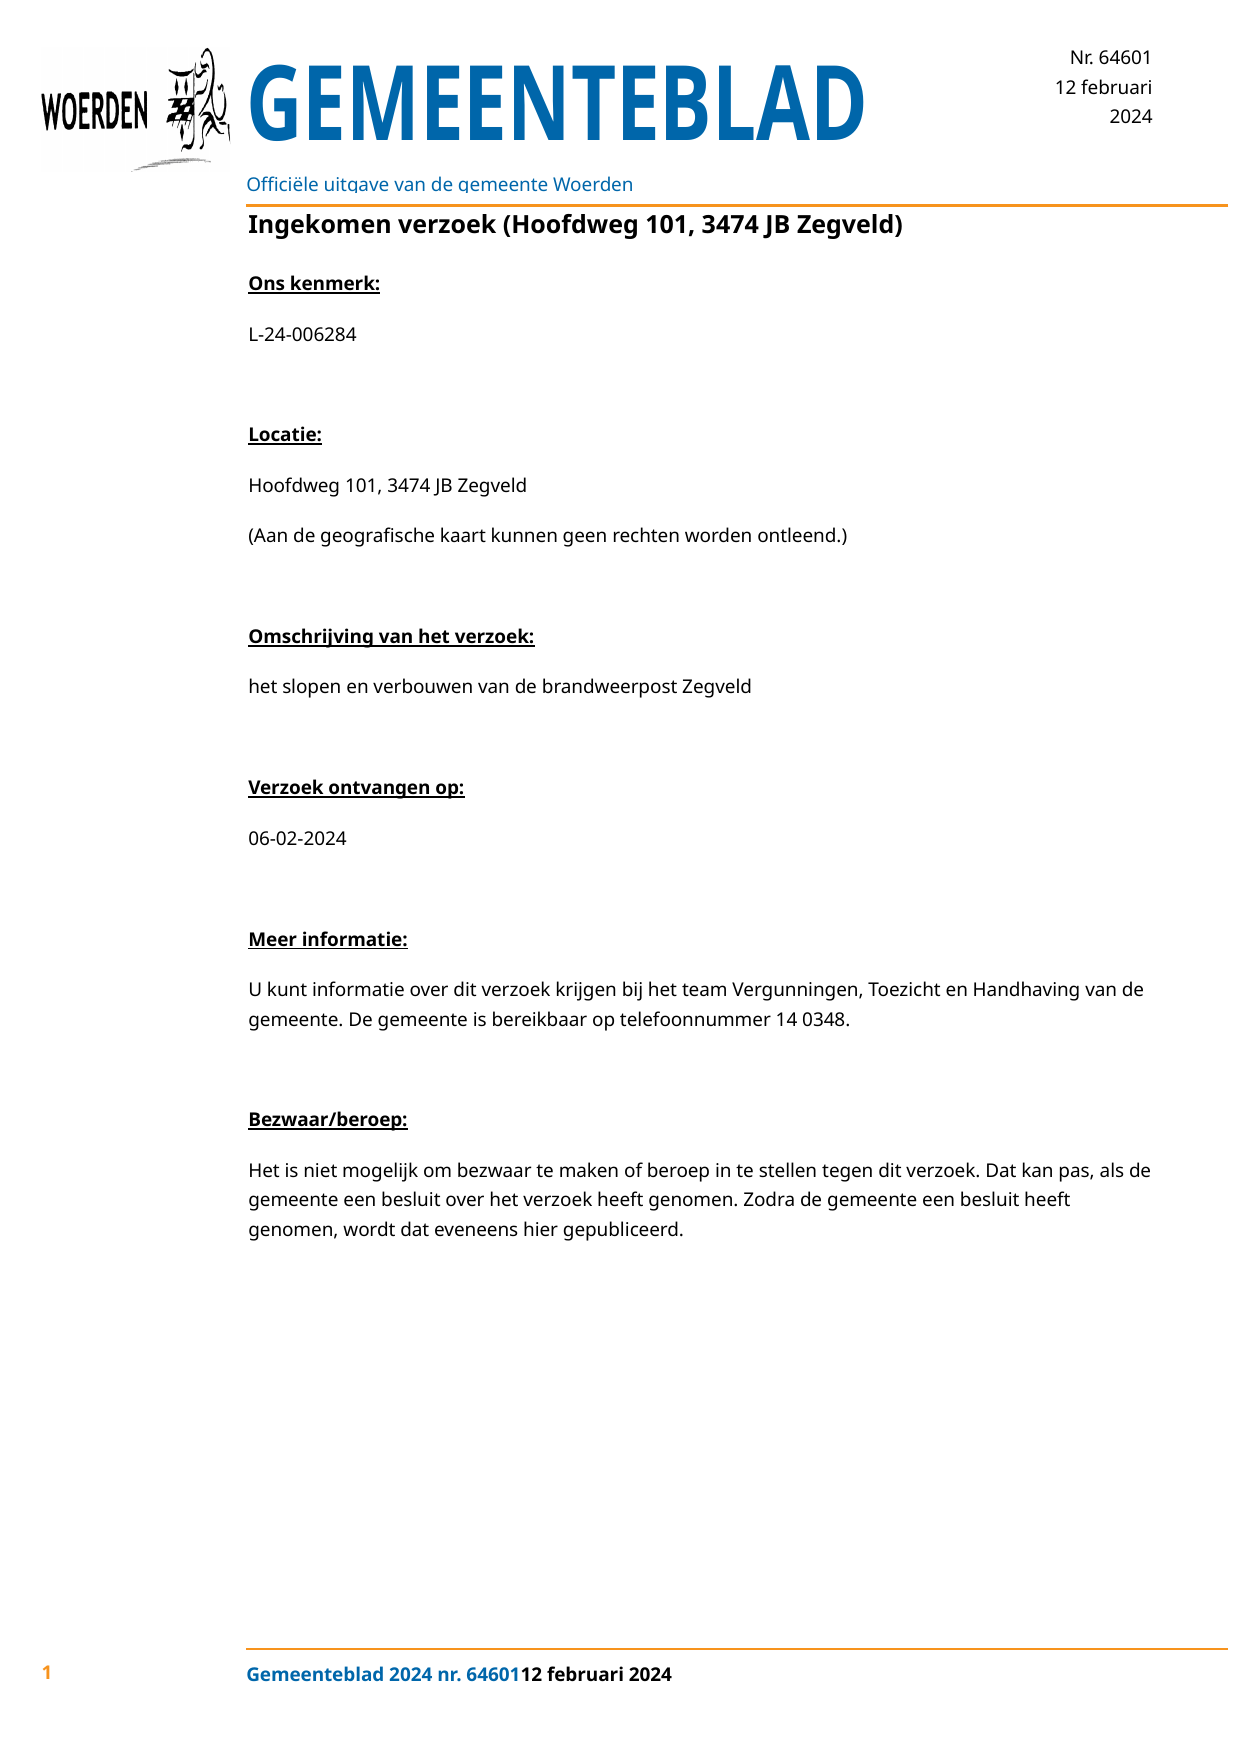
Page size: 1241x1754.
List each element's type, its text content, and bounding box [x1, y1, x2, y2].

text L-24-006284 [248, 321, 1152, 346]
text Meer informatie: [248, 926, 1152, 951]
text Omschrijving van het verzoek: [248, 623, 1152, 649]
text het slopen en verbouwen van de brandweerpost Zegveld [248, 674, 1152, 699]
text Het is niet mogelijk om bezwaar te maken of beroep in te stellen tegen dit verzoek. Dat kan pas, als de gemeente een besluit over het verzoek heeft genomen. Zodra de gemeente een besluit heeft genomen, wordt dat eveneens hier gepubliceerd. [248, 1157, 1152, 1242]
text Hoofdweg 101, 3474 JB Zegveld [248, 472, 1152, 498]
text Ingekomen verzoek (Hoofdweg 101, 3474 JB Zegveld) [248, 207, 1152, 241]
text Locatie: [248, 422, 1152, 447]
text U kunt informatie over dit verzoek krijgen bij het team Vergunningen, Toezicht en Handhaving van de gemeente. De gemeente is bereikbaar op telefoonnummer 14 0348. [248, 976, 1152, 1031]
text 06-02-2024 [248, 825, 1152, 851]
text Verzoek ontvangen op: [248, 774, 1152, 800]
text Bezwaar/beroep: [248, 1107, 1152, 1132]
text (Aan de geografische kaart kunnen geen rechten worden ontleend.) [248, 522, 1152, 548]
text Ons kenmerk: [248, 270, 1152, 296]
picture [41, 47, 231, 172]
